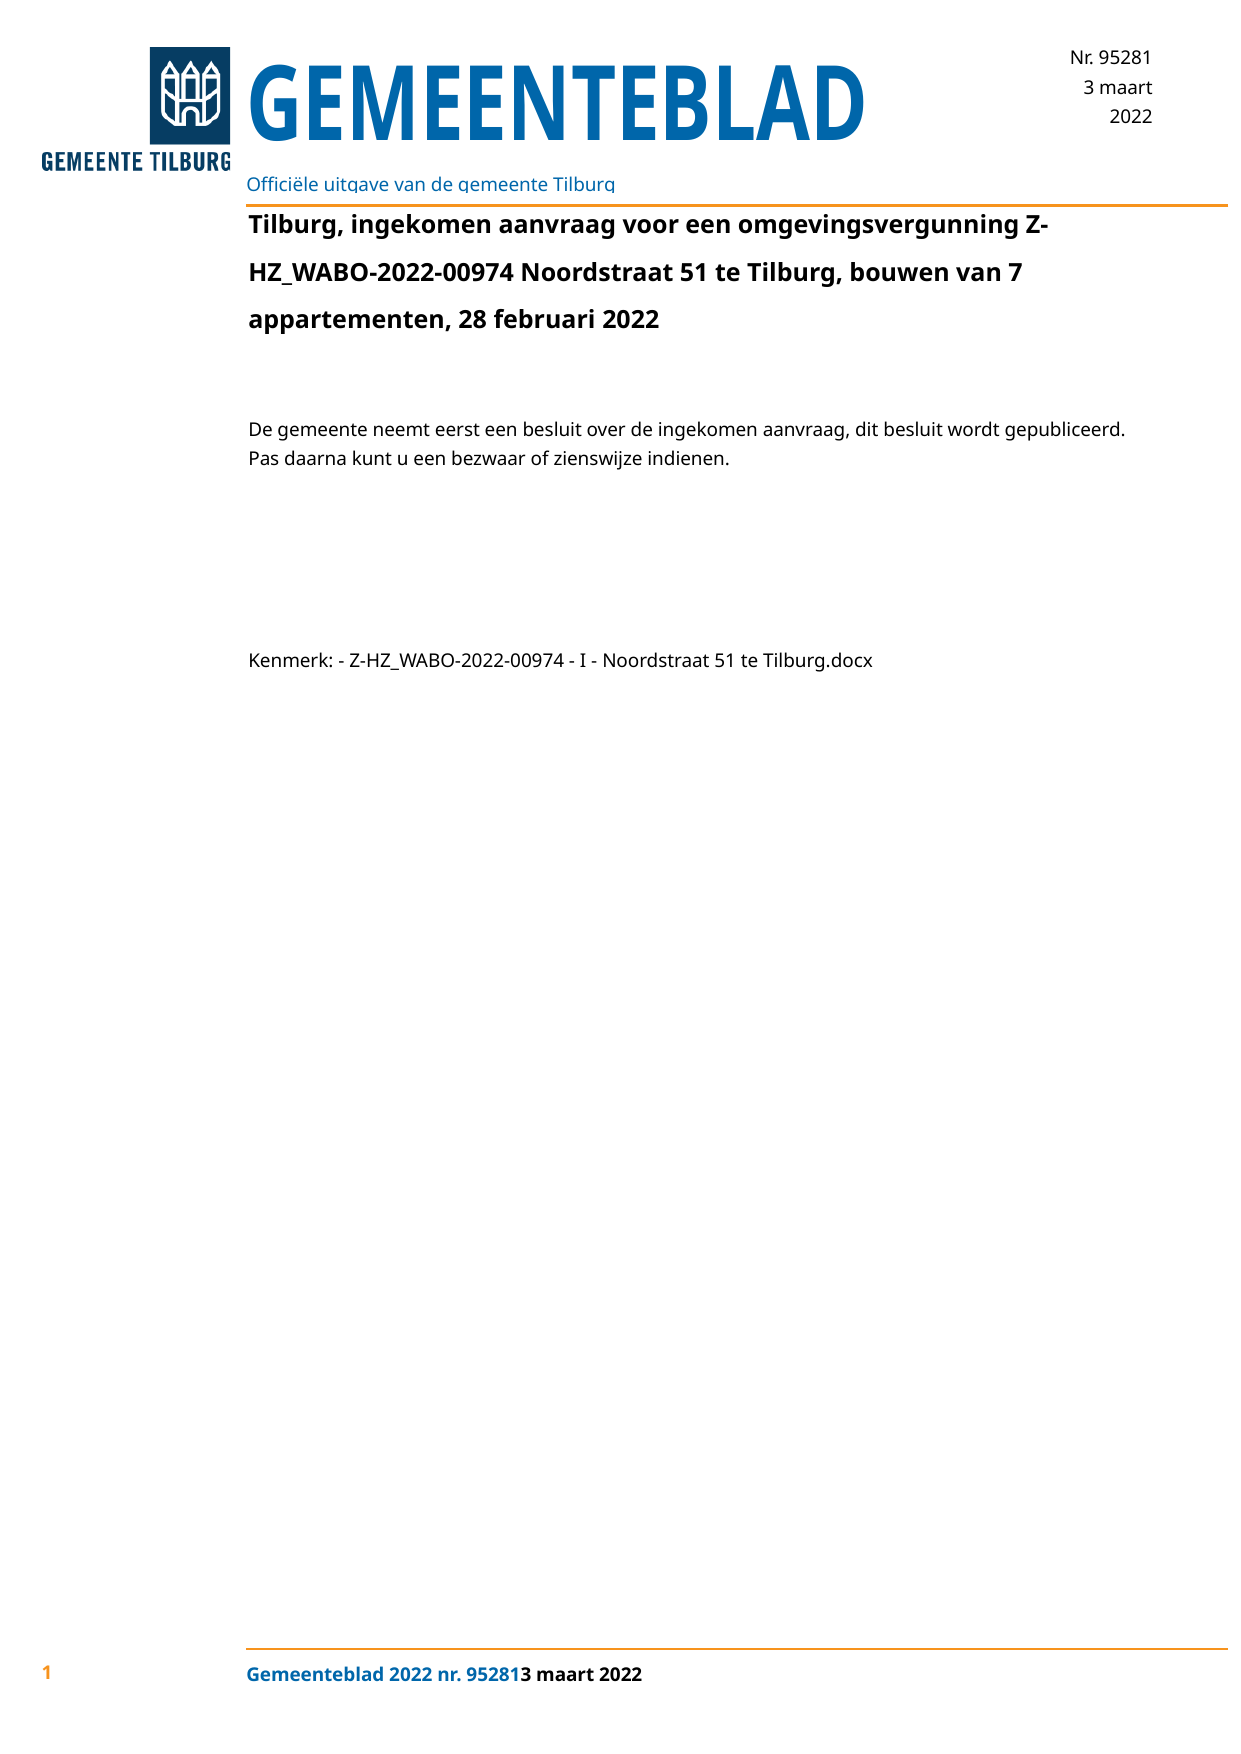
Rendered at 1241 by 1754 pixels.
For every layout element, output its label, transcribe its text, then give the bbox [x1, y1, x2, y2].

text Kenmerk: - Z-HZ_WABO-2022-00974 - I - Noordstraat 51 te Tilburg.docx [248, 647, 1152, 673]
text De gemeente neemt eerst een besluit over de ingekomen aanvraag, dit besluit wordt gepubliceerd. Pas daarna kunt u een bezwaar of zienswijze indienen. [248, 416, 1152, 471]
text Tilburg, ingekomen aanvraag voor een omgevingsvergunning Z-HZ_WABO-2022-00974 Noordstraat 51 te Tilburg, bouwen van 7 appartementen, 28 februari 2022 [248, 207, 1152, 336]
picture [41, 47, 231, 172]
